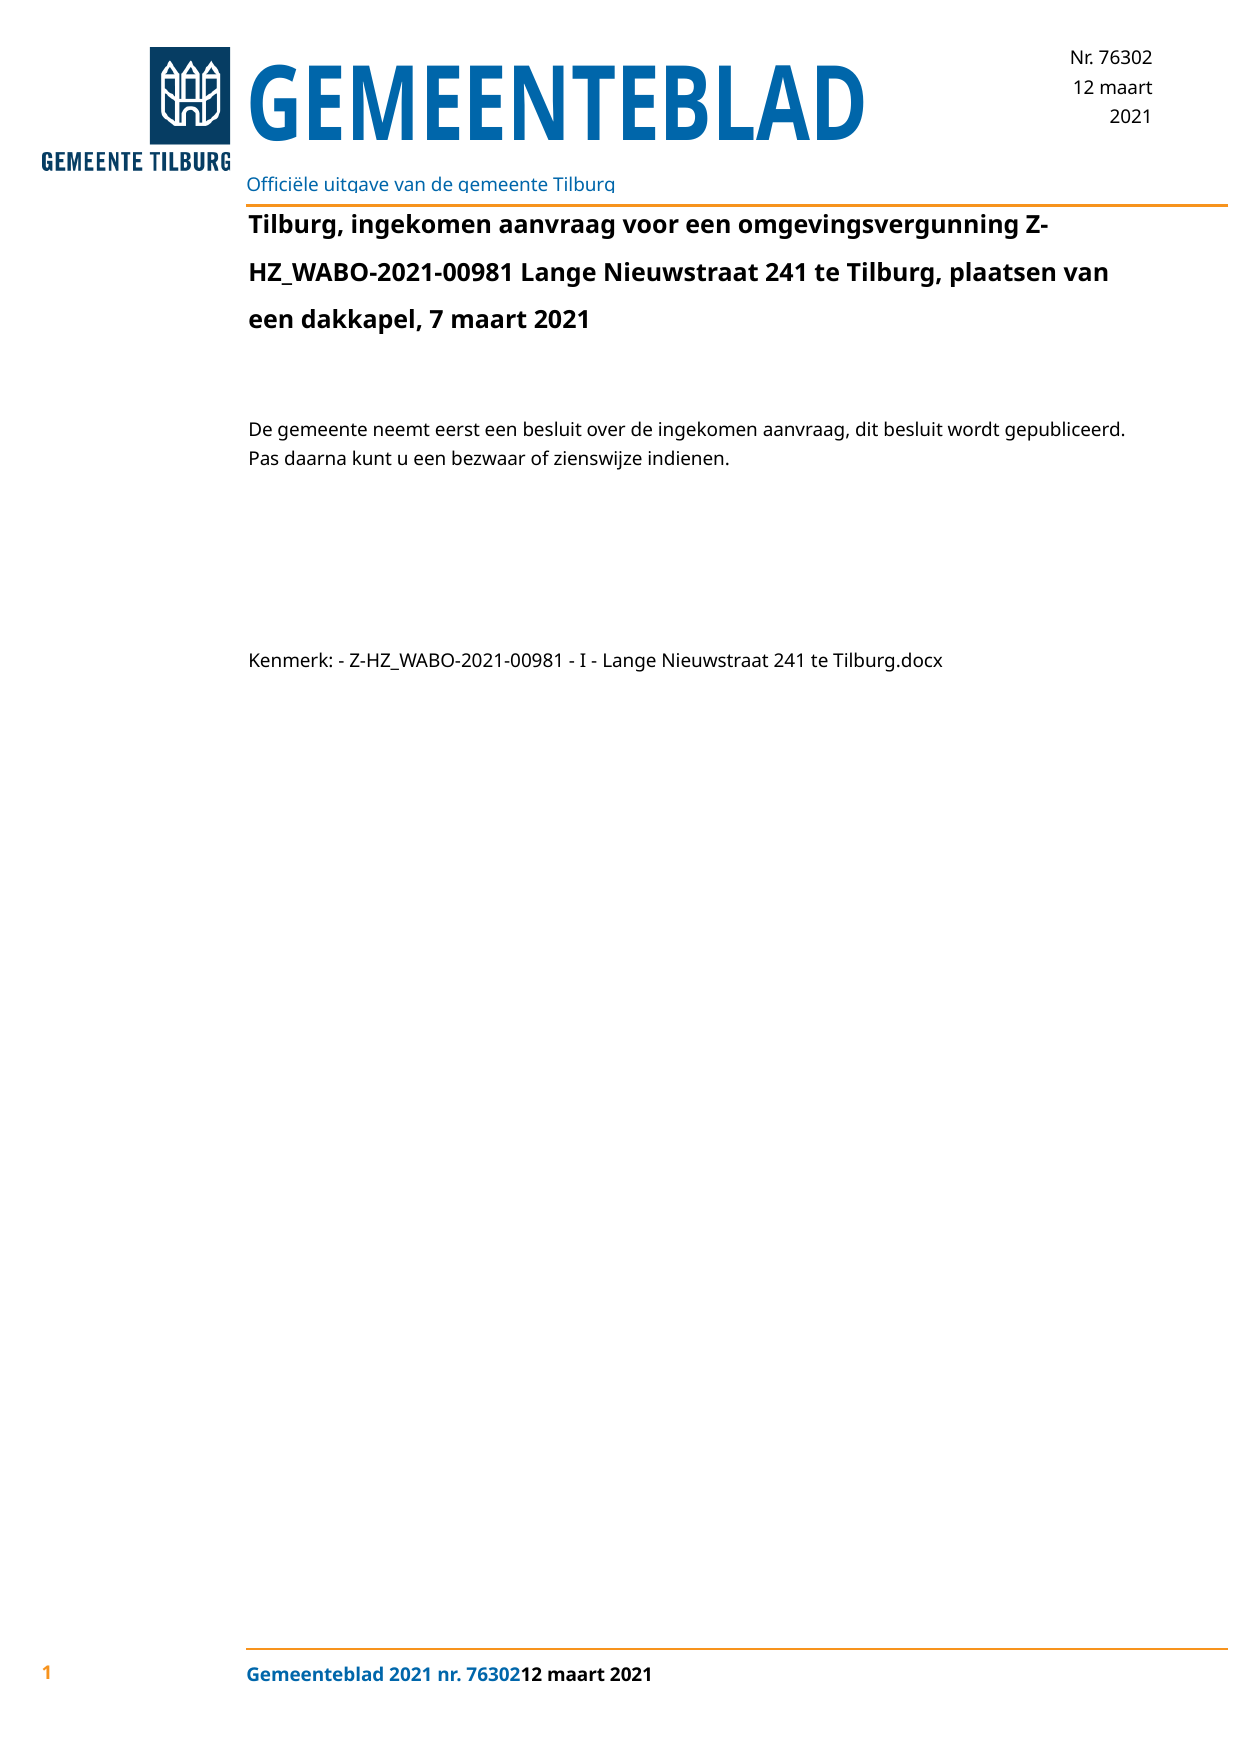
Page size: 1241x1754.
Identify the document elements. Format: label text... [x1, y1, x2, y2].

text Kenmerk: - Z-HZ_WABO-2021-00981 - I - Lange Nieuwstraat 241 te Tilburg.docx [248, 647, 1152, 673]
picture [41, 47, 231, 172]
text De gemeente neemt eerst een besluit over de ingekomen aanvraag, dit besluit wordt gepubliceerd. Pas daarna kunt u een bezwaar of zienswijze indienen. [248, 416, 1152, 471]
text Tilburg, ingekomen aanvraag voor een omgevingsvergunning Z-HZ_WABO-2021-00981 Lange Nieuwstraat 241 te Tilburg, plaatsen van een dakkapel, 7 maart 2021 [248, 207, 1152, 336]
